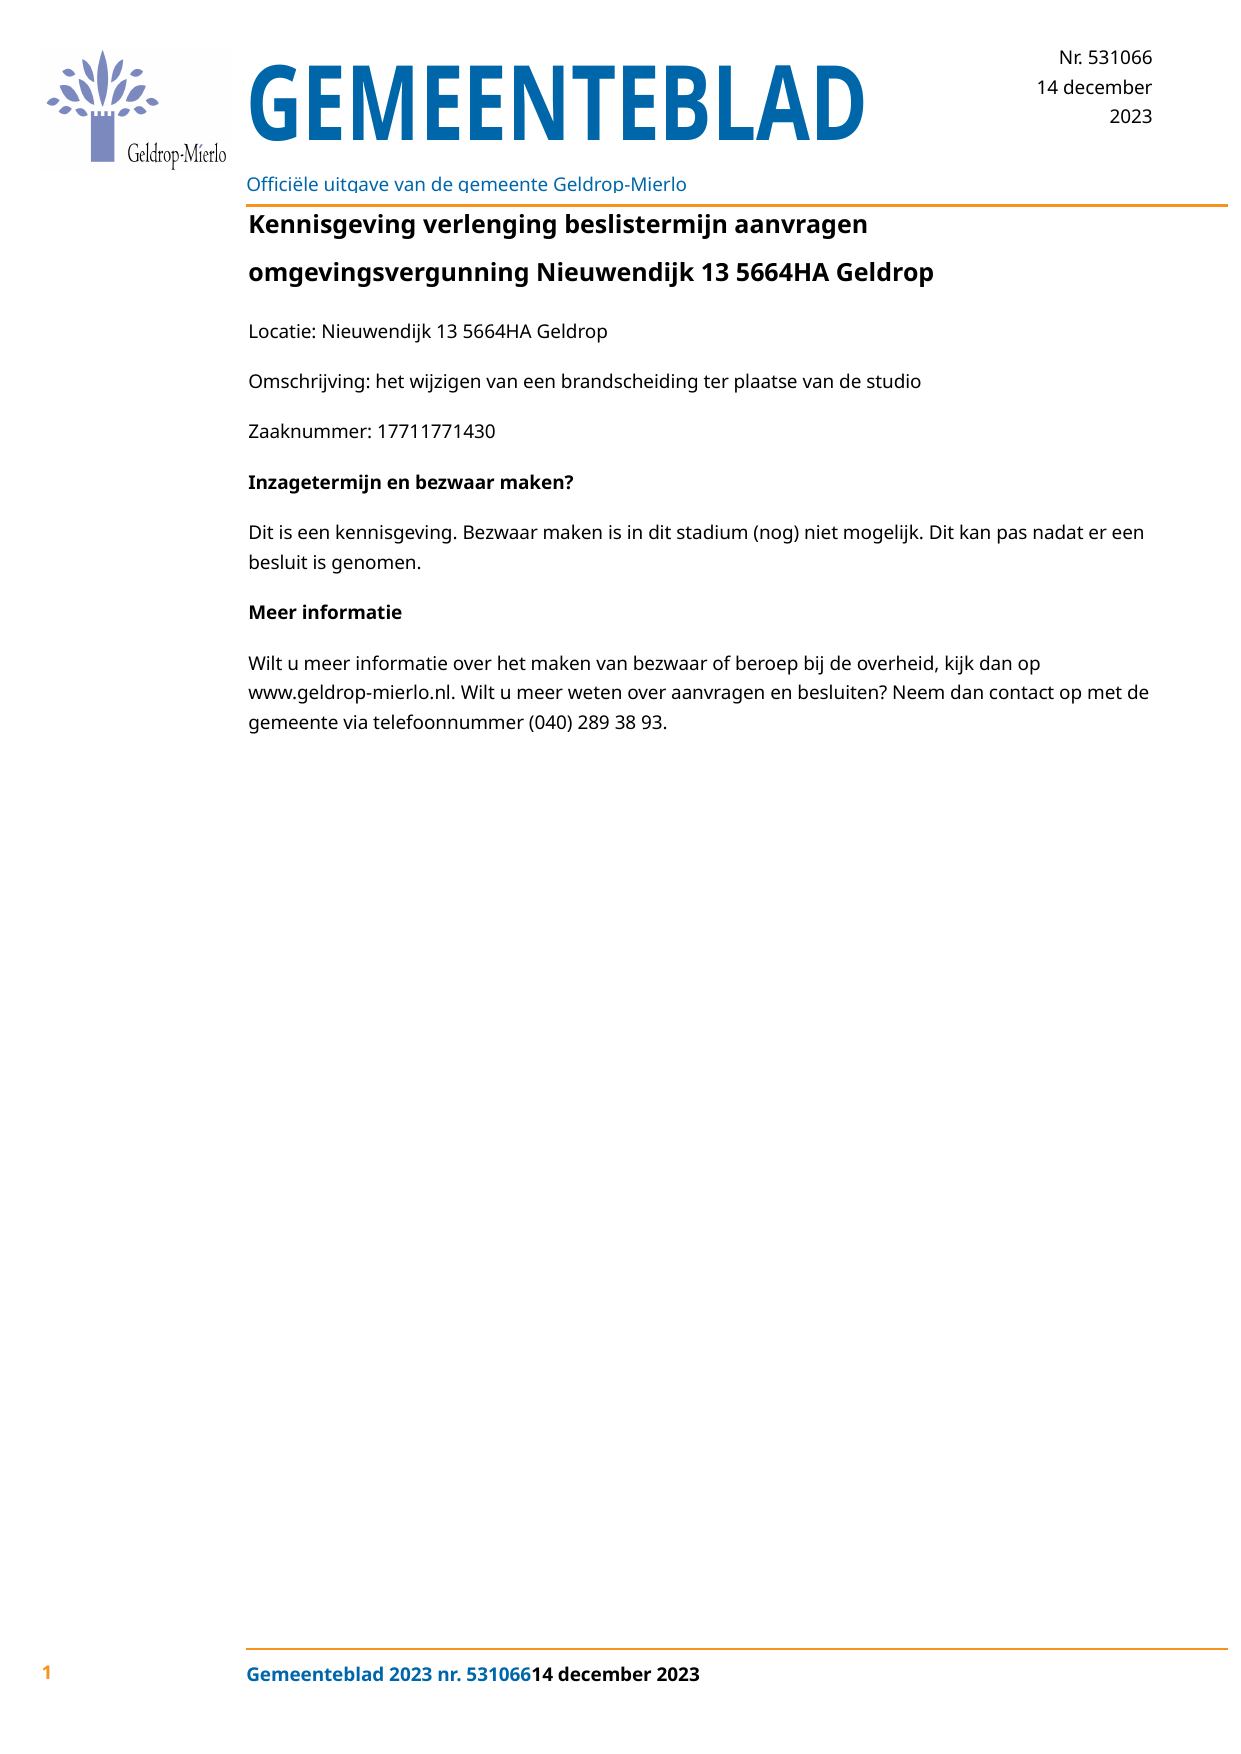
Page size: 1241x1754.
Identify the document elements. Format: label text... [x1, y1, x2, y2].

text Inzagetermijn en bezwaar maken? [248, 469, 1152, 495]
text Meer informatie [248, 599, 1152, 625]
text Dit is een kennisgeving. Bezwaar maken is in dit stadium (nog) niet mogelijk. Dit kan pas nadat er een besluit is genomen. [248, 519, 1152, 575]
text Kennisgeving verlenging beslistermijn aanvragen omgevingsvergunning Nieuwendijk 13 5664HA Geldrop [248, 207, 1152, 288]
text Zaaknummer: 17711771430 [248, 419, 1152, 444]
text Wilt u meer informatie over het maken van bezwaar of beroep bij de overheid, kijk dan op www.geldrop-mierlo.nl. Wilt u meer weten over aanvragen en besluiten? Neem dan contact op met de gemeente via telefoonnummer (040) 289 38 93. [248, 650, 1152, 735]
text Omschrijving: het wijzigen van een brandscheiding ter plaatse van de studio [248, 368, 1152, 394]
text Locatie: Nieuwendijk 13 5664HA Geldrop [248, 318, 1152, 344]
picture [41, 47, 231, 172]
